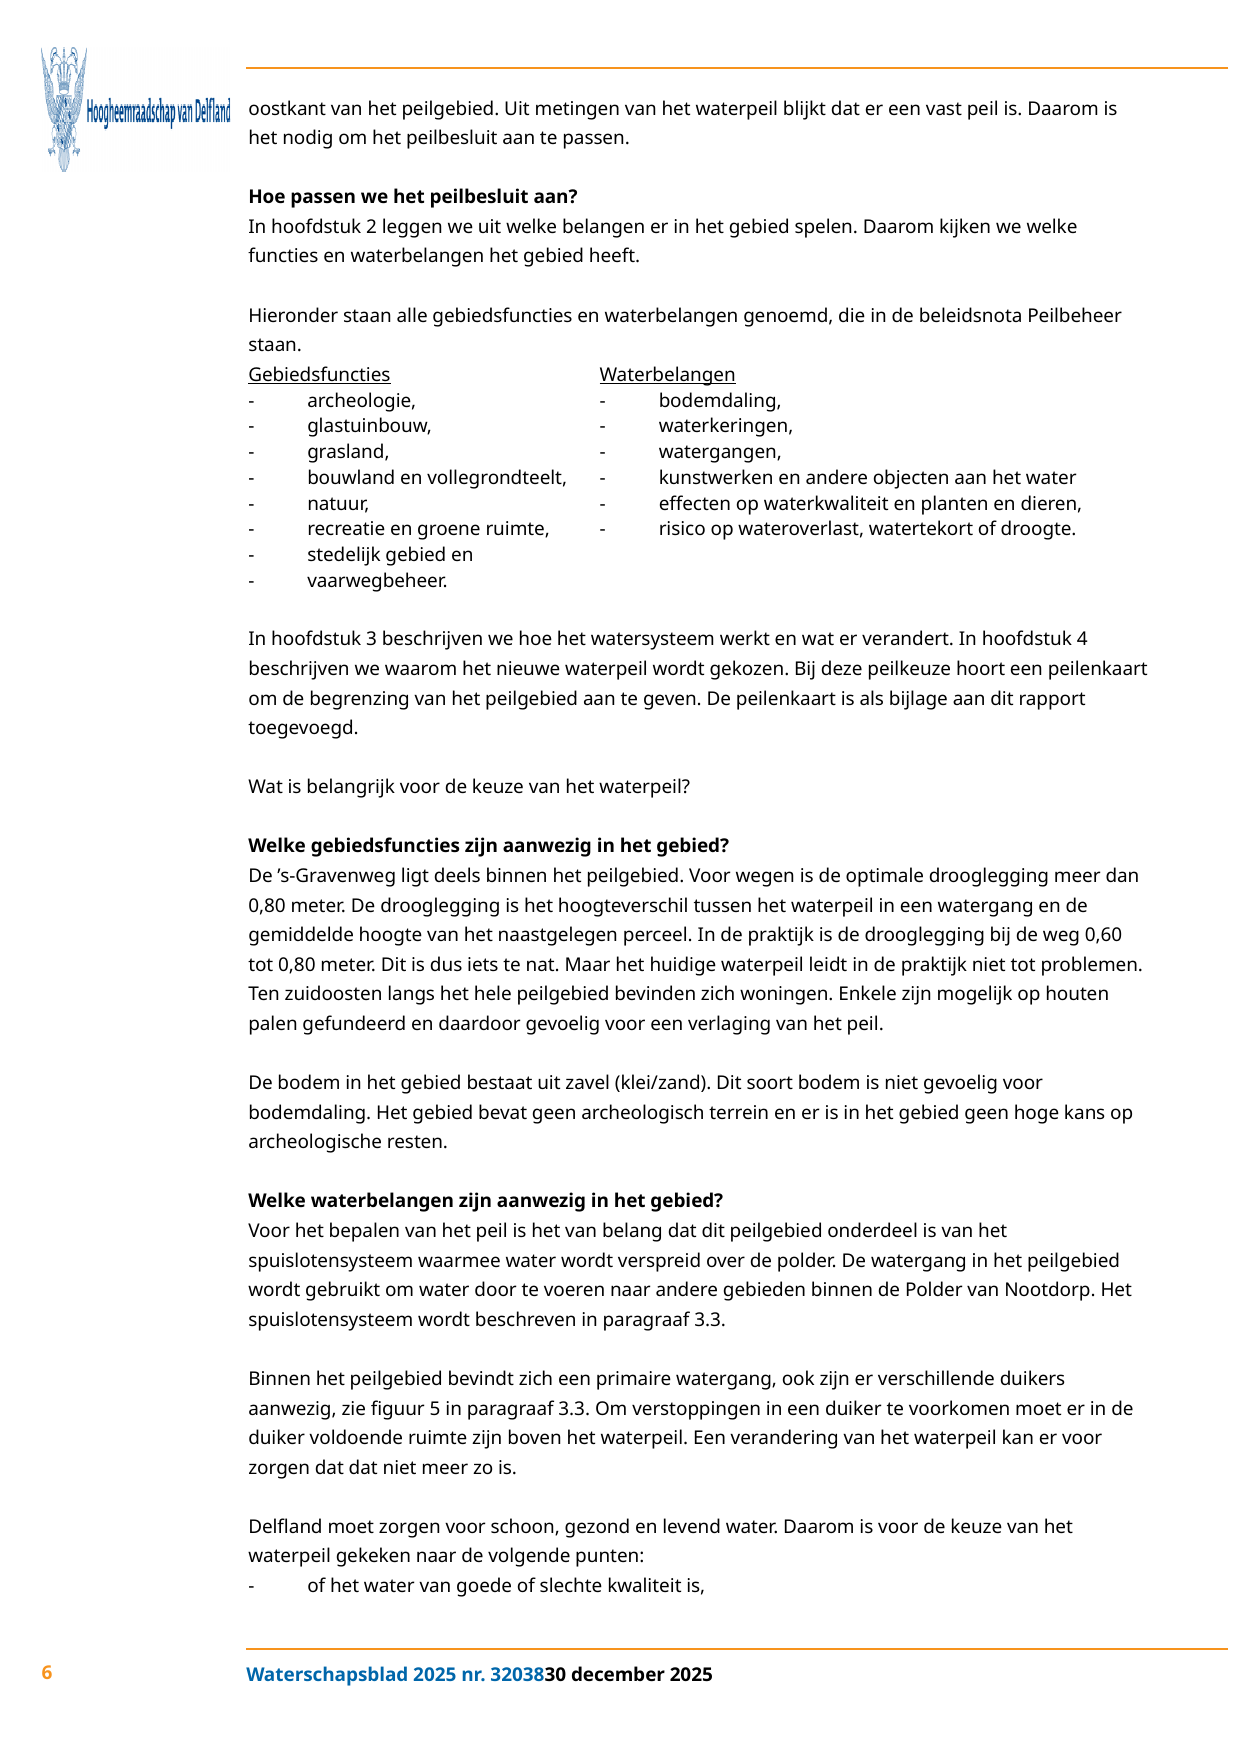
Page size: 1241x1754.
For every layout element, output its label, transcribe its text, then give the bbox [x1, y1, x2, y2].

table_cell bodemdaling, [599, 387, 1152, 413]
text In hoofdstuk 2 leggen we uit welke belangen er in het gebied spelen. Daarom kijken we welke functies en waterbelangen het gebied heeft. [248, 213, 1152, 268]
picture [41, 47, 231, 172]
text Hieronder staan alle gebiedsfuncties en waterbelangen genoemd, die in de beleidsnota Peilbeheer staan. [248, 302, 1152, 357]
text Welke waterbelangen zijn aanwezig in het gebied? [248, 1188, 1152, 1213]
text Binnen het peilgebied bevindt zich een primaire watergang, ook zijn er verschillende duikers aanwezig, zie figuur 5 in paragraaf 3.3. Om verstoppingen in een duiker te voorkomen moet er in de duiker voldoende ruimte zijn boven het waterpeil. Een verandering van het waterpeil kan er voor zorgen dat dat niet meer zo is. [248, 1365, 1152, 1479]
table_cell [599, 541, 1152, 567]
table_cell archeologie, [248, 387, 599, 413]
table_header Waterbelangen [599, 361, 1152, 387]
table_cell [599, 567, 1152, 593]
table_cell grasland, [248, 438, 599, 464]
text Voor het bepalen van het peil is het van belang dat dit peilgebied onderdeel is van het spuislotensysteem waarmee water wordt verspreid over de polder. De watergang in het peilgebied wordt gebruikt om water door te voeren naar andere gebieden binnen de Polder van Nootdorp. Het spuislotensysteem wordt beschreven in paragraaf 3.3. [248, 1217, 1152, 1332]
text De bodem in het gebied bestaat uit zavel (klei/zand). Dit soort bodem is niet gevoelig voor bodemdaling. Het gebied bevat geen archeologisch terrein en er is in het gebied geen hoge kans op archeologische resten. [248, 1069, 1152, 1154]
text In hoofdstuk 3 beschrijven we hoe het watersysteem werkt en wat er verandert. In hoofdstuk 4 beschrijven we waarom het nieuwe waterpeil wordt gekozen. Bij deze peilkeuze hoort een peilenkaart om de begrenzing van het peilgebied aan te geven. De peilenkaart is als bijlage aan dit rapport toegevoegd. [248, 626, 1152, 740]
text oostkant van het peilgebied. Uit metingen van het waterpeil blijkt dat er een vast peil is. Daarom is het nodig om het peilbesluit aan te passen. [248, 95, 1152, 150]
table_cell stedelijk gebied en [248, 541, 599, 567]
table_cell natuur, [248, 490, 599, 516]
list of het water van goede of slechte kwaliteit is, [248, 1572, 1152, 1598]
table_cell waterkeringen, [599, 413, 1152, 438]
table_cell risico op wateroverlast, watertekort of droogte. [599, 516, 1152, 541]
table_cell vaarwegbeheer. [248, 567, 599, 593]
table_cell glastuinbouw, [248, 413, 599, 438]
table_cell kunstwerken en andere objecten aan het water [599, 464, 1152, 490]
table_header Gebiedsfuncties [248, 361, 599, 387]
text Wat is belangrijk voor de keuze van het waterpeil? [248, 773, 1152, 799]
table_cell bouwland en vollegrondteelt, [248, 464, 599, 490]
table_cell effecten op waterkwaliteit en planten en dieren, [599, 490, 1152, 516]
text De ’s-Gravenweg ligt deels binnen het peilgebied. Voor wegen is de optimale drooglegging meer dan 0,80 meter. De drooglegging is het hoogteverschil tussen het waterpeil in een watergang en de gemiddelde hoogte van het naastgelegen perceel. In de praktijk is de drooglegging bij de weg 0,60 tot 0,80 meter. Dit is dus iets te nat. Maar het huidige waterpeil leidt in de praktijk niet tot problemen. Ten zuidoosten langs het hele peilgebied bevinden zich woningen. Enkele zijn mogelijk op houten palen gefundeerd en daardoor gevoelig voor een verlaging van het peil. [248, 862, 1152, 1036]
text Hoe passen we het peilbesluit aan? [248, 183, 1152, 209]
table_cell recreatie en groene ruimte, [248, 516, 599, 541]
text Welke gebiedsfuncties zijn aanwezig in het gebied? [248, 833, 1152, 858]
text Delfland moet zorgen voor schoon, gezond en levend water. Daarom is voor de keuze van het waterpeil gekeken naar de volgende punten: [248, 1513, 1152, 1568]
table_cell watergangen, [599, 438, 1152, 464]
